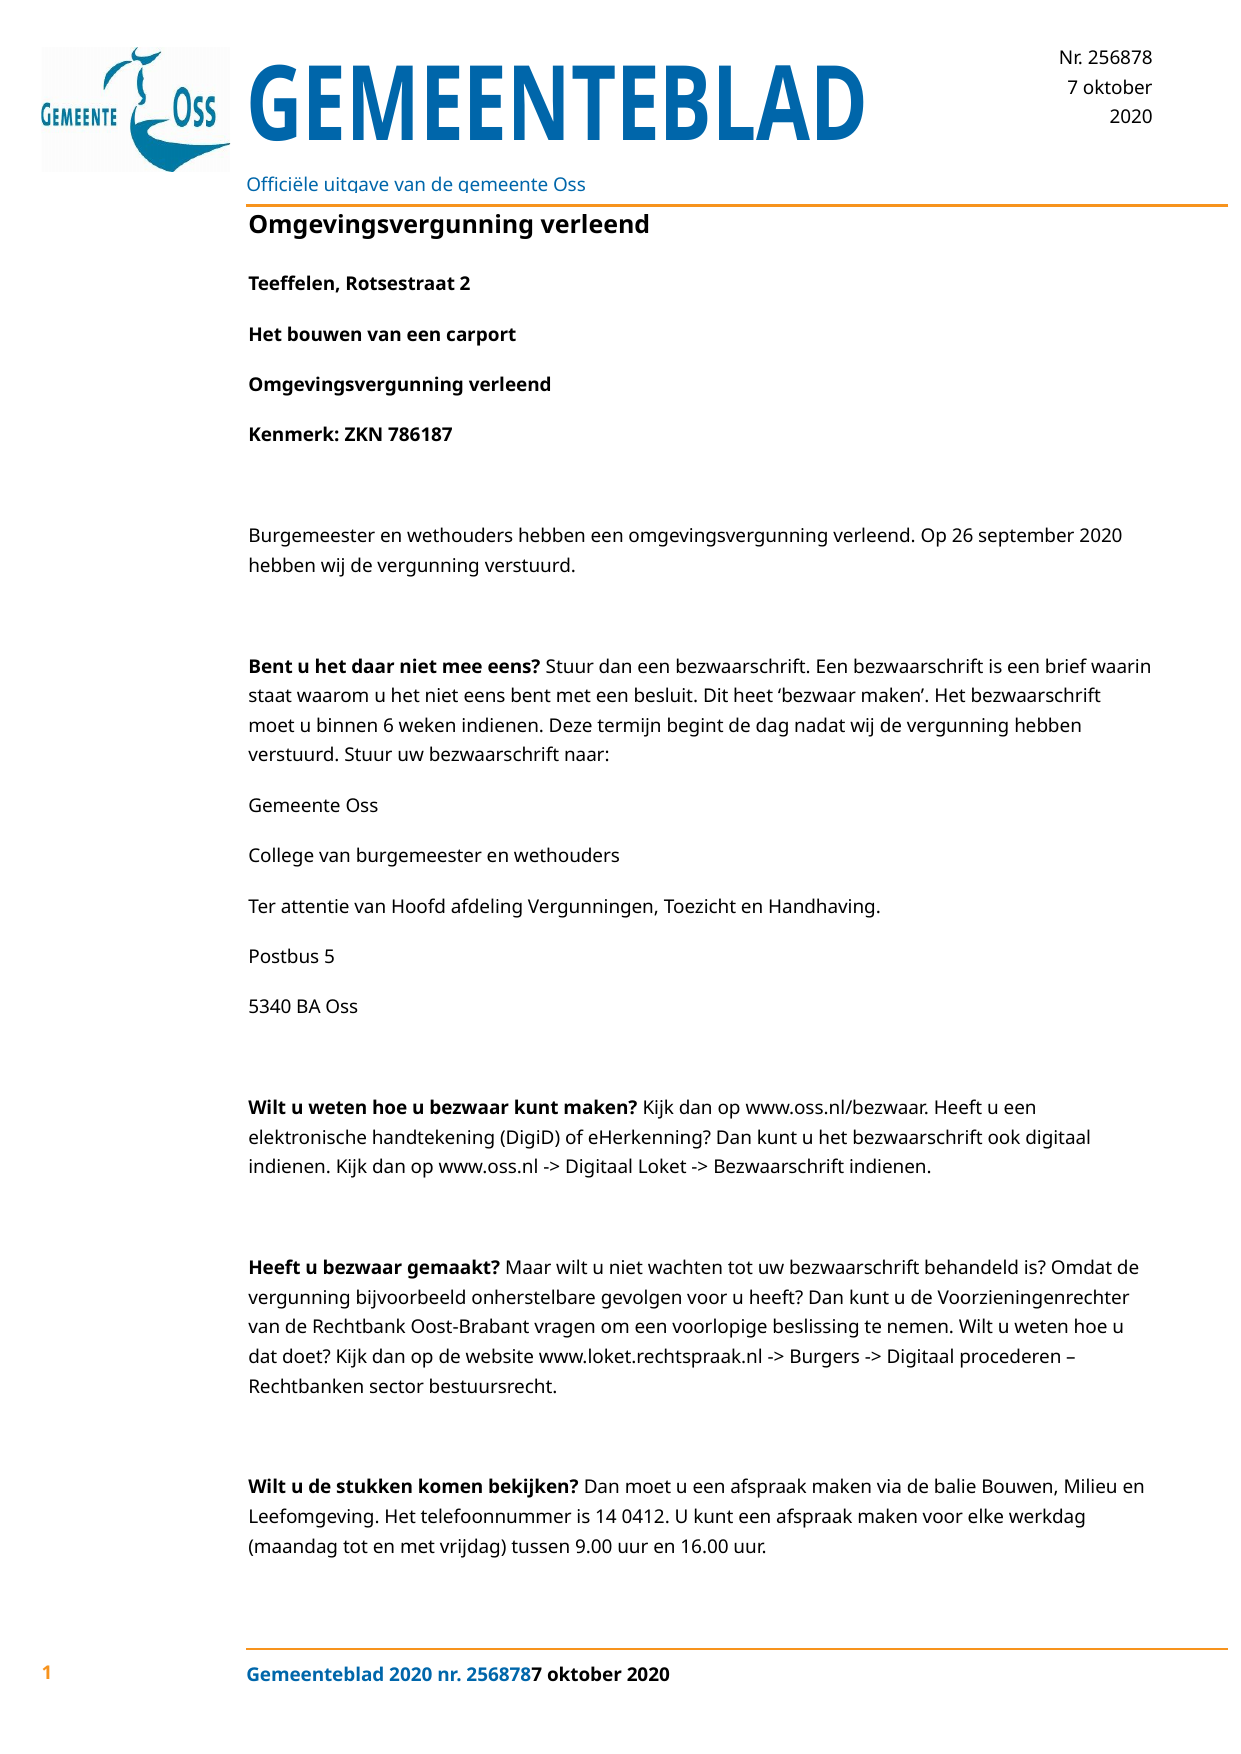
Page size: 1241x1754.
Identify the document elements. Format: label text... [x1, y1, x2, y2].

text Heeft u bezwaar gemaakt? Maar wilt u niet wachten tot uw bezwaarschrift behandeld is? Omdat de vergunning bijvoorbeeld onherstelbare gevolgen voor u heeft? Dan kunt u de Voorzieningenrechter van de Rechtbank Oost-Brabant vragen om een voorlopige beslissing te nemen. Wilt u weten hoe u dat doet? Kijk dan op de website www.loket.rechtspraak.nl -> Burgers -> Digitaal procederen – Rechtbanken sector bestuursrecht. [248, 1254, 1152, 1398]
text College van burgemeester en wethouders [248, 842, 1152, 868]
text Kenmerk: ZKN 786187 [248, 422, 1152, 447]
text 5340 BA Oss [248, 994, 1152, 1019]
text Bent u het daar niet mee eens? Stuur dan een bezwaarschrift. Een bezwaarschrift is een brief waarin staat waarom u het niet eens bent met een besluit. Dit heet ‘bezwaar maken’. Het bezwaarschrift moet u binnen 6 weken indienen. Deze termijn begint de dag nadat wij de vergunning hebben verstuurd. Stuur uw bezwaarschrift naar: [248, 653, 1152, 767]
text Gemeente Oss [248, 792, 1152, 818]
text Omgevingsvergunning verleend [248, 207, 1152, 241]
text Omgevingsvergunning verleend [248, 371, 1152, 397]
text Postbus 5 [248, 943, 1152, 969]
text Wilt u de stukken komen bekijken? Dan moet u een afspraak maken via de balie Bouwen, Milieu en Leefomgeving. Het telefoonnummer is 14 0412. U kunt een afspraak maken voor elke werkdag (maandag tot en met vrijdag) tussen 9.00 uur en 16.00 uur. [248, 1474, 1152, 1558]
text Het bouwen van een carport [248, 321, 1152, 346]
picture [41, 47, 231, 172]
text Burgemeester en wethouders hebben een omgevingsvergunning verleend. Op 26 september 2020 hebben wij de vergunning verstuurd. [248, 522, 1152, 578]
text Teeffelen, Rotsestraat 2 [248, 270, 1152, 296]
text Ter attentie van Hoofd afdeling Vergunningen, Toezicht en Handhaving. [248, 893, 1152, 918]
text Wilt u weten hoe u bezwaar kunt maken? Kijk dan op www.oss.nl/bezwaar. Heeft u een elektronische handtekening (DigiD) of eHerkenning? Dan kunt u het bezwaarschrift ook digitaal indienen. Kijk dan op www.oss.nl -> Digitaal Loket -> Bezwaarschrift indienen. [248, 1094, 1152, 1179]
